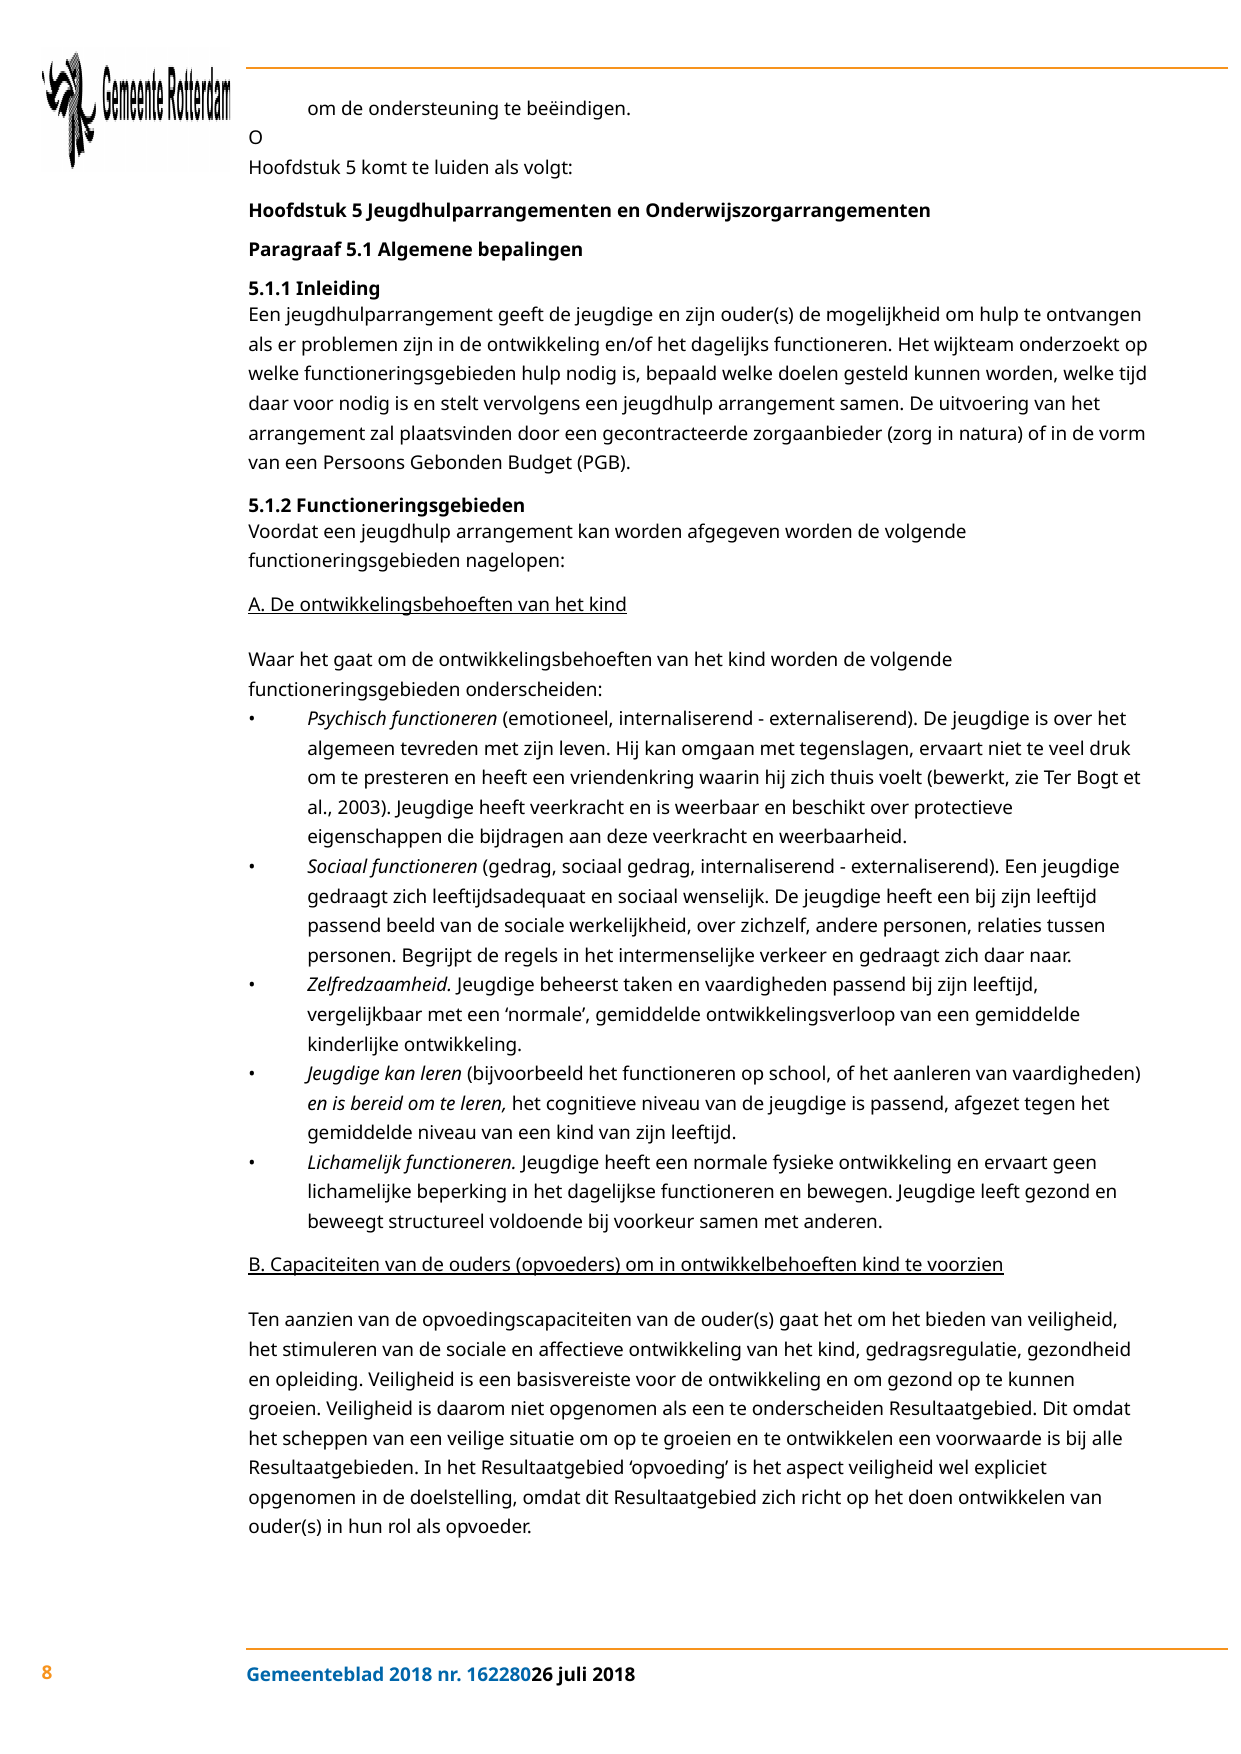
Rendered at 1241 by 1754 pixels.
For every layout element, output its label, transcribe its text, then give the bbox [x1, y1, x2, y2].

text A. De ontwikkelingsbehoeften van het kind [248, 591, 1152, 617]
list Zelfredzaamheid. Jeugdige beheerst taken en vaardigheden passend bij zijn leeftijd, vergelijkbaar met een ‘normale’, gemiddelde ontwikkelingsverloop van een gemiddelde kinderlijke ontwikkeling. [248, 972, 1152, 1056]
text O [248, 124, 1152, 150]
list Lichamelijk functioneren. Jeugdige heeft een normale fysieke ontwikkeling en ervaart geen lichamelijke beperking in het dagelijkse functioneren en bewegen. Jeugdige leeft gezond en beweegt structureel voldoende bij voorkeur samen met anderen. [248, 1149, 1152, 1234]
list om de ondersteuning te beëindigen. [248, 95, 1152, 121]
list Sociaal functioneren (gedrag, sociaal gedrag, internaliserend - externaliserend). Een jeugdige gedraagt zich leeftijdsadequaat en sociaal wenselijk. De jeugdige heeft een bij zijn leeftijd passend beeld van de sociale werkelijkheid, over zichzelf, andere personen, relaties tussen personen. Begrijpt de regels in het intermenselijke verkeer en gedraagt zich daar naar. [248, 853, 1152, 968]
list Psychisch functioneren (emotioneel, internaliserend - externaliserend). De jeugdige is over het algemeen tevreden met zijn leven. Hij kan omgaan met tegenslagen, ervaart niet te veel druk om te presteren en heeft een vriendenkring waarin hij zich thuis voelt (bewerkt, zie Ter Bogt et al., 2003). Jeugdige heeft veerkracht en is weerbaar en beschikt over protectieve eigenschappen die bijdragen aan deze veerkracht en weerbaarheid. [248, 705, 1152, 849]
text Ten aanzien van de opvoedingscapaciteiten van de ouder(s) gaat het om het bieden van veiligheid, het stimuleren van de sociale en affectieve ontwikkeling van het kind, gedragsregulatie, gezondheid en opleiding. Veiligheid is een basisvereiste voor de ontwikkeling en om gezond op te kunnen groeien. Veiligheid is daarom niet opgenomen als een te onderscheiden Resultaatgebied. Dit omdat het scheppen van een veilige situatie om op te groeien en te ontwikkelen een voorwaarde is bij alle Resultaatgebieden. In het Resultaatgebied ‘opvoeding’ is het aspect veiligheid wel expliciet opgenomen in de doelstelling, omdat dit Resultaatgebied zich richt op het doen ontwikkelen van ouder(s) in hun rol als opvoeder. [248, 1307, 1152, 1539]
text Voordat een jeugdhulp arrangement kan worden afgegeven worden de volgende functioneringsgebieden nagelopen: [248, 518, 1152, 573]
picture [41, 47, 231, 172]
text Hoofdstuk 5 komt te luiden als volgt: [248, 154, 1152, 180]
text Een jeugdhulparrangement geeft de jeugdige en zijn ouder(s) de mogelijkheid om hulp te ontvangen als er problemen zijn in de ontwikkeling en/of het dagelijks functioneren. Het wijkteam onderzoekt op welke functioneringsgebieden hulp nodig is, bepaald welke doelen gesteld kunnen worden, welke tijd daar voor nodig is en stelt vervolgens een jeugdhulp arrangement samen. De uitvoering van het arrangement zal plaatsvinden door een gecontracteerde zorgaanbieder (zorg in natura) of in de vorm van een Persoons Gebonden Budget (PGB). [248, 301, 1152, 475]
list Jeugdige kan leren (bijvoorbeeld het functioneren op school, of het aanleren van vaardigheden) en is bereid om te leren, het cognitieve niveau van de jeugdige is passend, afgezet tegen het gemiddelde niveau van een kind van zijn leeftijd. [248, 1060, 1152, 1145]
text Hoofdstuk 5 Jeugdhulparrangementen en Onderwijszorgarrangementen [248, 197, 1152, 223]
text B. Capaciteiten van de ouders (opvoeders) om in ontwikkelbehoeften kind te voorzien [248, 1251, 1152, 1277]
text Paragraaf 5.1 Algemene bepalingen [248, 236, 1152, 262]
text Waar het gaat om de ontwikkelingsbehoeften van het kind worden de volgende functioneringsgebieden onderscheiden: [248, 646, 1152, 701]
text 5.1.1 Inleiding [248, 276, 1152, 301]
text 5.1.2 Functioneringsgebieden [248, 492, 1152, 518]
